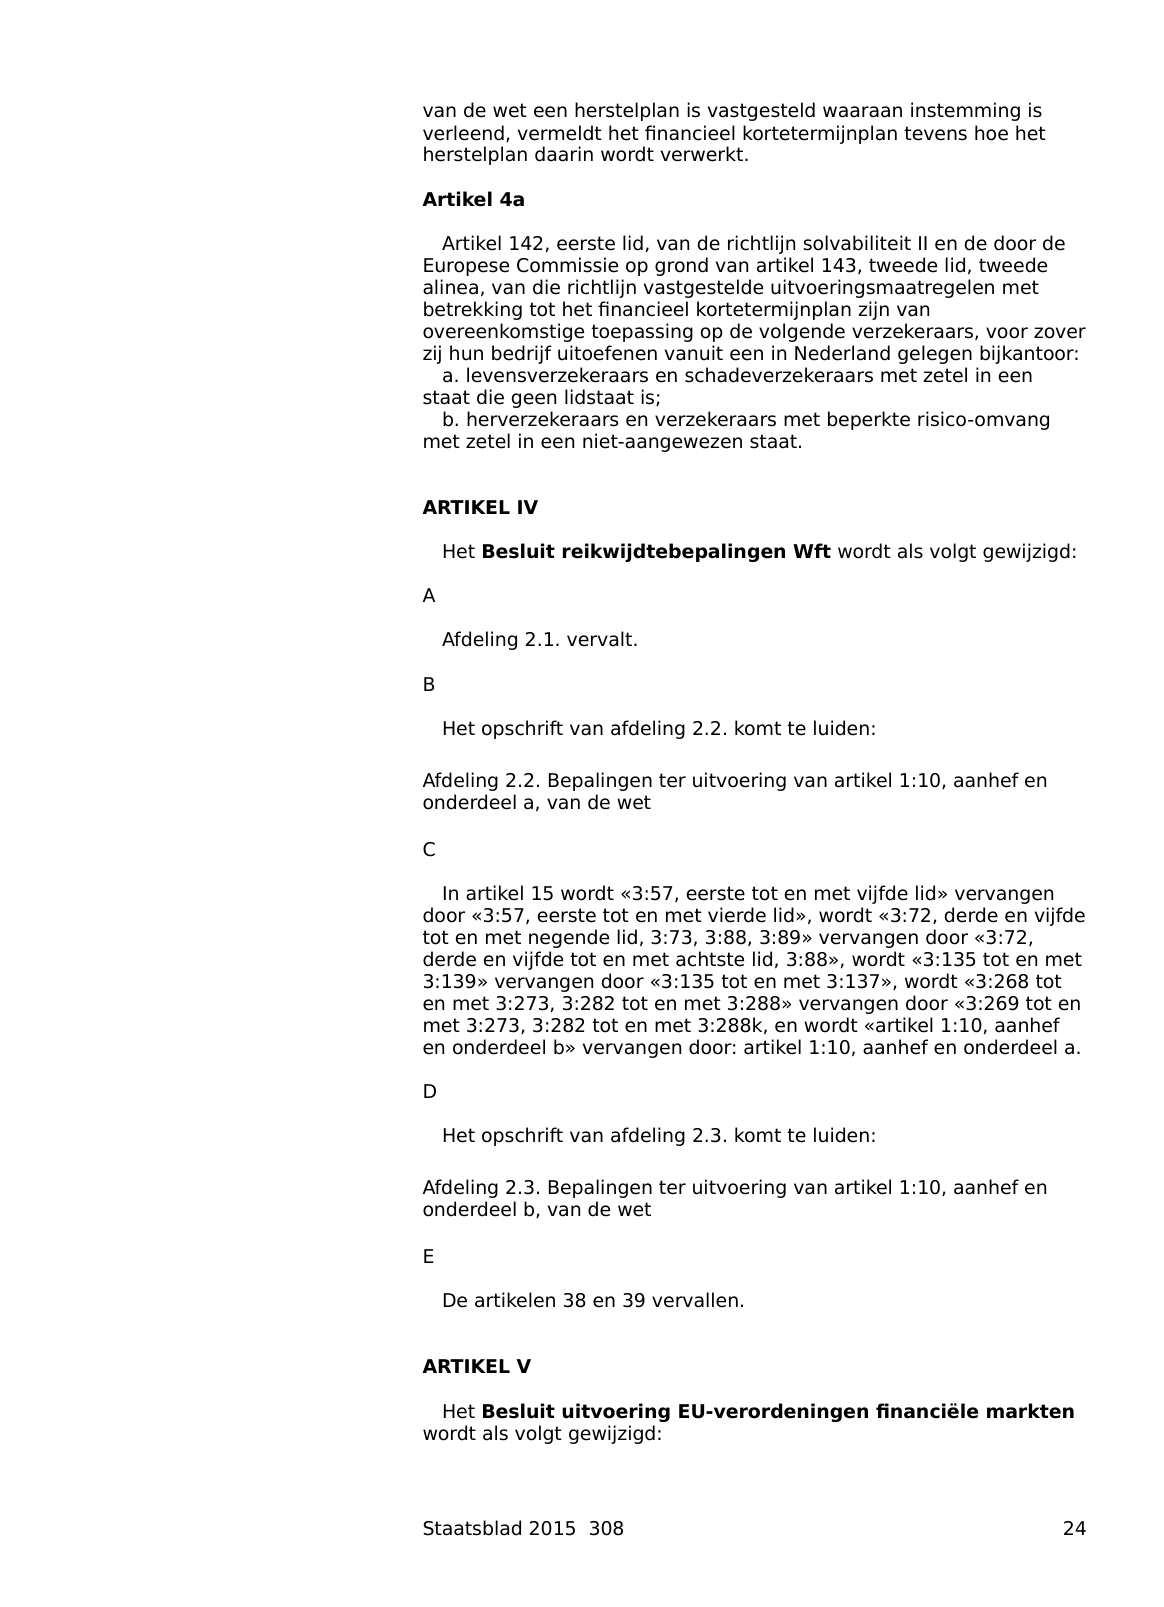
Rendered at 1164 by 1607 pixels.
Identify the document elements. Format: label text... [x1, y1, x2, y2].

subtitle Afdeling 2.3. Bepalingen ter uitvoering van artikel 1:10, aanhef en onderdeel b, van de wet [422, 1177, 1087, 1221]
text Het Besluit uitvoering EU-verordeningen financiële markten wordt als volgt gewijzigd: [422, 1401, 1087, 1444]
text Afdeling 2.1. vervalt. [422, 629, 1087, 651]
text van de wet een herstelplan is vastgesteld waaraan instemming is verleend, vermeldt het financieel kortetermijnplan tevens hoe het herstelplan daarin wordt verwerkt. [422, 100, 1087, 166]
text C [422, 839, 1087, 861]
text b. herverzekeraars en verzekeraars met beperkte risico-omvang met zetel in een niet-aangewezen staat. [422, 408, 1087, 452]
text D [422, 1081, 1087, 1103]
text Het opschrift van afdeling 2.3. komt te luiden: [422, 1125, 1087, 1147]
subtitle ARTIKEL V [422, 1356, 1087, 1378]
text Artikel 142, eerste lid, van de richtlijn solvabiliteit II en de door de Europese Commissie op grond van artikel 143, tweede lid, tweede alinea, van die richtlijn vastgestelde uitvoeringsmaatregelen met betrekking tot het financieel kortetermijnplan zijn van overeenkomstige toepassing op de volgende verzekeraars, voor zover zij hun bedrijf uitoefenen vanuit een in Nederland gelegen bijkantoor: [422, 233, 1087, 364]
text In artikel 15 wordt «3:57, eerste tot en met vijfde lid» vervangen door «3:57, eerste tot en met vierde lid», wordt «3:72, derde en vijfde tot en met negende lid, 3:73, 3:88, 3:89» vervangen door «3:72, derde en vijfde tot en met achtste lid, 3:88», wordt «3:135 tot en met 3:139» vervangen door «3:135 tot en met 3:137», wordt «3:268 tot en met 3:273, 3:282 tot en met 3:288» vervangen door «3:269 tot en met 3:273, 3:282 tot en met 3:288k, en wordt «artikel 1:10, aanhef en onderdeel b» vervangen door: artikel 1:10, aanhef en onderdeel a. [422, 883, 1087, 1059]
subtitle Afdeling 2.2. Bepalingen ter uitvoering van artikel 1:10, aanhef en onderdeel a, van de wet [422, 770, 1087, 814]
text E [422, 1246, 1087, 1268]
text a. levensverzekeraars en schadeverzekeraars met zetel in een staat die geen lidstaat is; [422, 364, 1087, 408]
text Het opschrift van afdeling 2.2. komt te luiden: [422, 718, 1087, 740]
text Het Besluit reikwijdtebepalingen Wft wordt als volgt gewijzigd: [422, 541, 1087, 563]
subtitle Artikel 4a [422, 188, 1087, 211]
text De artikelen 38 en 39 vervallen. [422, 1290, 1087, 1312]
subtitle ARTIKEL IV [422, 497, 1087, 519]
text B [422, 673, 1087, 696]
text A [422, 585, 1087, 607]
